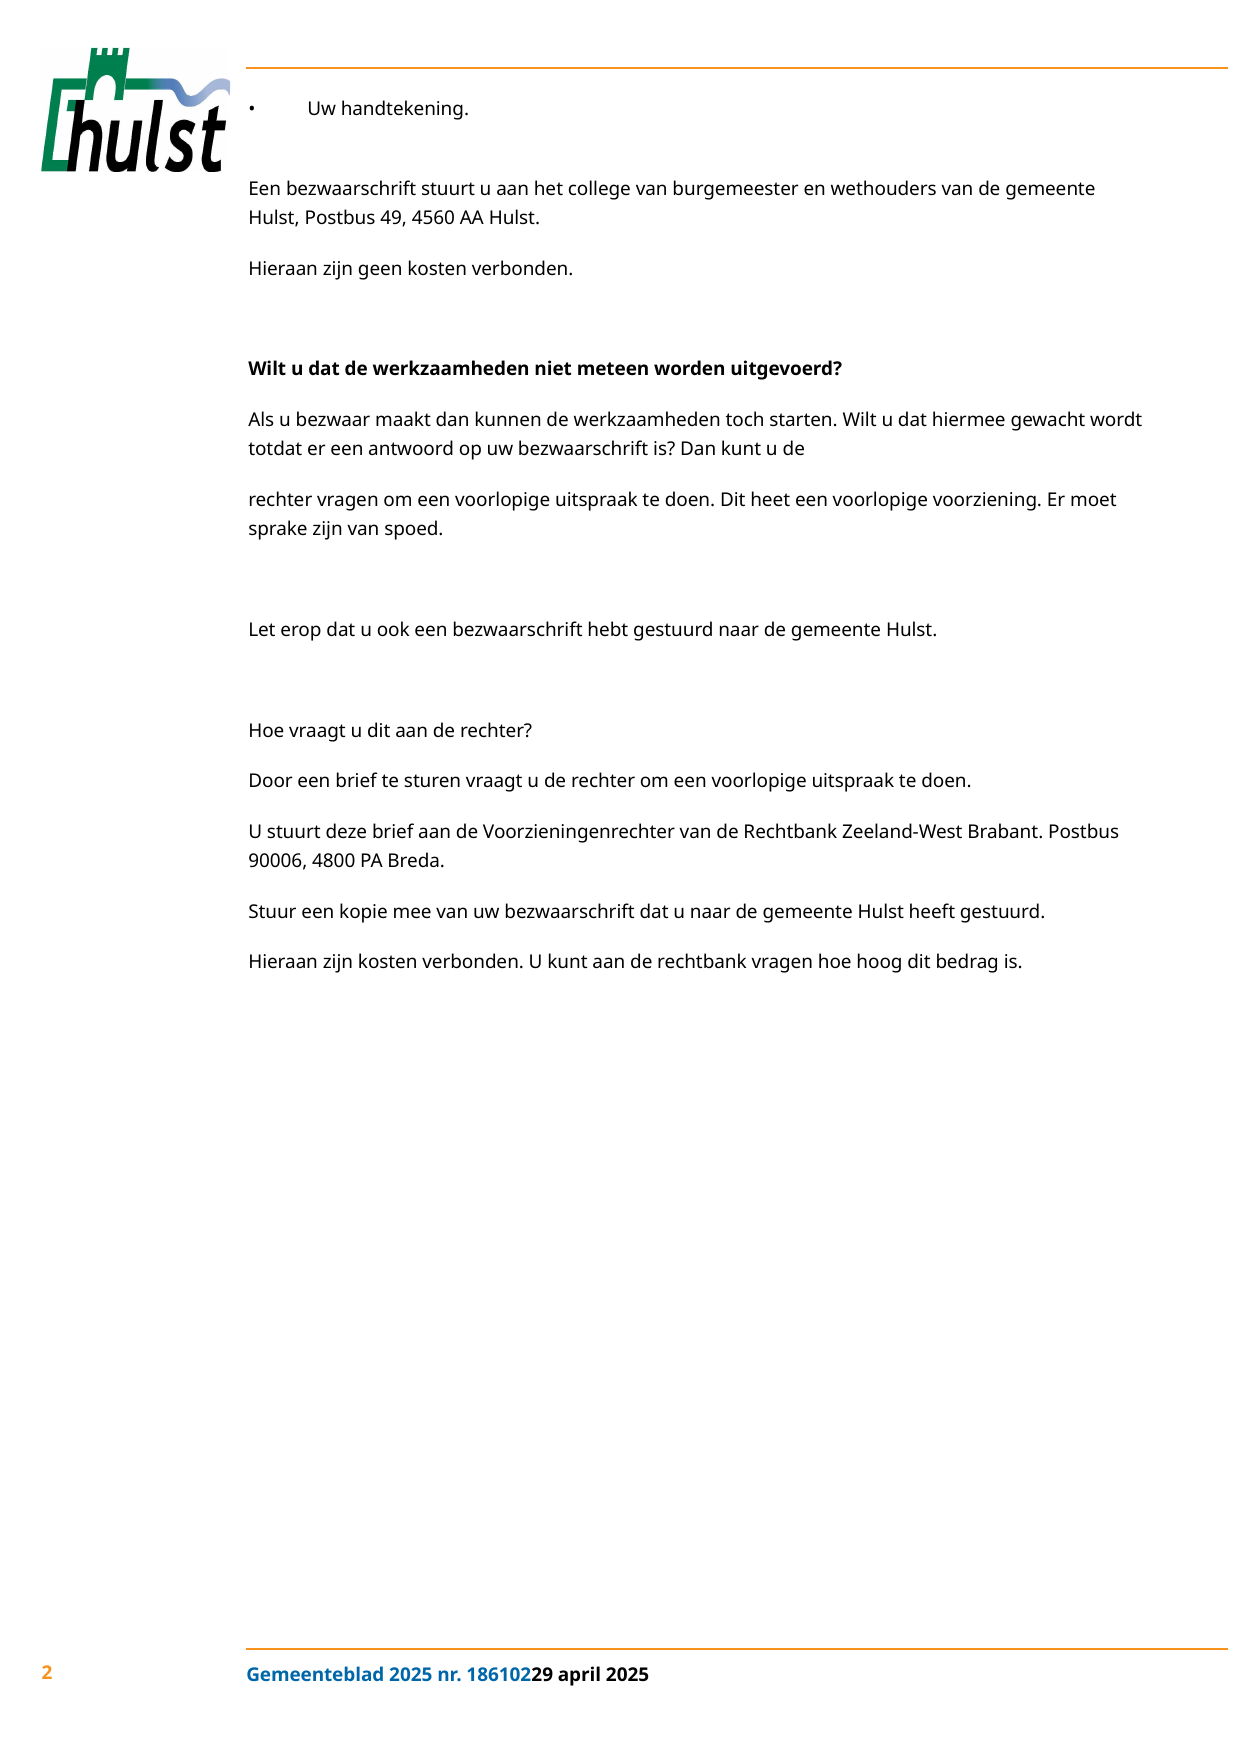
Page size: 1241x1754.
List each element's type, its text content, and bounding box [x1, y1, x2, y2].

text rechter vragen om een voorlopige uitspraak te doen. Dit heet een voorlopige voorziening. Er moet sprake zijn van spoed. [248, 486, 1152, 541]
text U stuurt deze brief aan de Voorzieningenrechter van de Rechtbank Zeeland-West Brabant. Postbus 90006, 4800 PA Breda. [248, 818, 1152, 873]
text Een bezwaarschrift stuurt u aan het college van burgemeester en wethouders van de gemeente Hulst, Postbus 49, 4560 AA Hulst. [248, 175, 1152, 230]
text Let erop dat u ook een bezwaarschrift hebt gestuurd naar de gemeente Hulst. [248, 616, 1152, 642]
list Uw handtekening. [248, 95, 1152, 121]
text Stuur een kopie mee van uw bezwaarschrift dat u naar de gemeente Hulst heeft gestuurd. [248, 898, 1152, 924]
text Wilt u dat de werkzaamheden niet meteen worden uitgevoerd? [248, 356, 1152, 381]
picture [41, 47, 231, 172]
text Hoe vraagt u dit aan de rechter? [248, 717, 1152, 743]
text Door een brief te sturen vraagt u de rechter om een voorlopige uitspraak te doen. [248, 768, 1152, 793]
text Als u bezwaar maakt dan kunnen de werkzaamheden toch starten. Wilt u dat hiermee gewacht wordt totdat er een antwoord op uw bezwaarschrift is? Dan kunt u de [248, 406, 1152, 461]
text Hieraan zijn geen kosten verbonden. [248, 255, 1152, 281]
text Hieraan zijn kosten verbonden. U kunt aan de rechtbank vragen hoe hoog dit bedrag is. [248, 948, 1152, 974]
